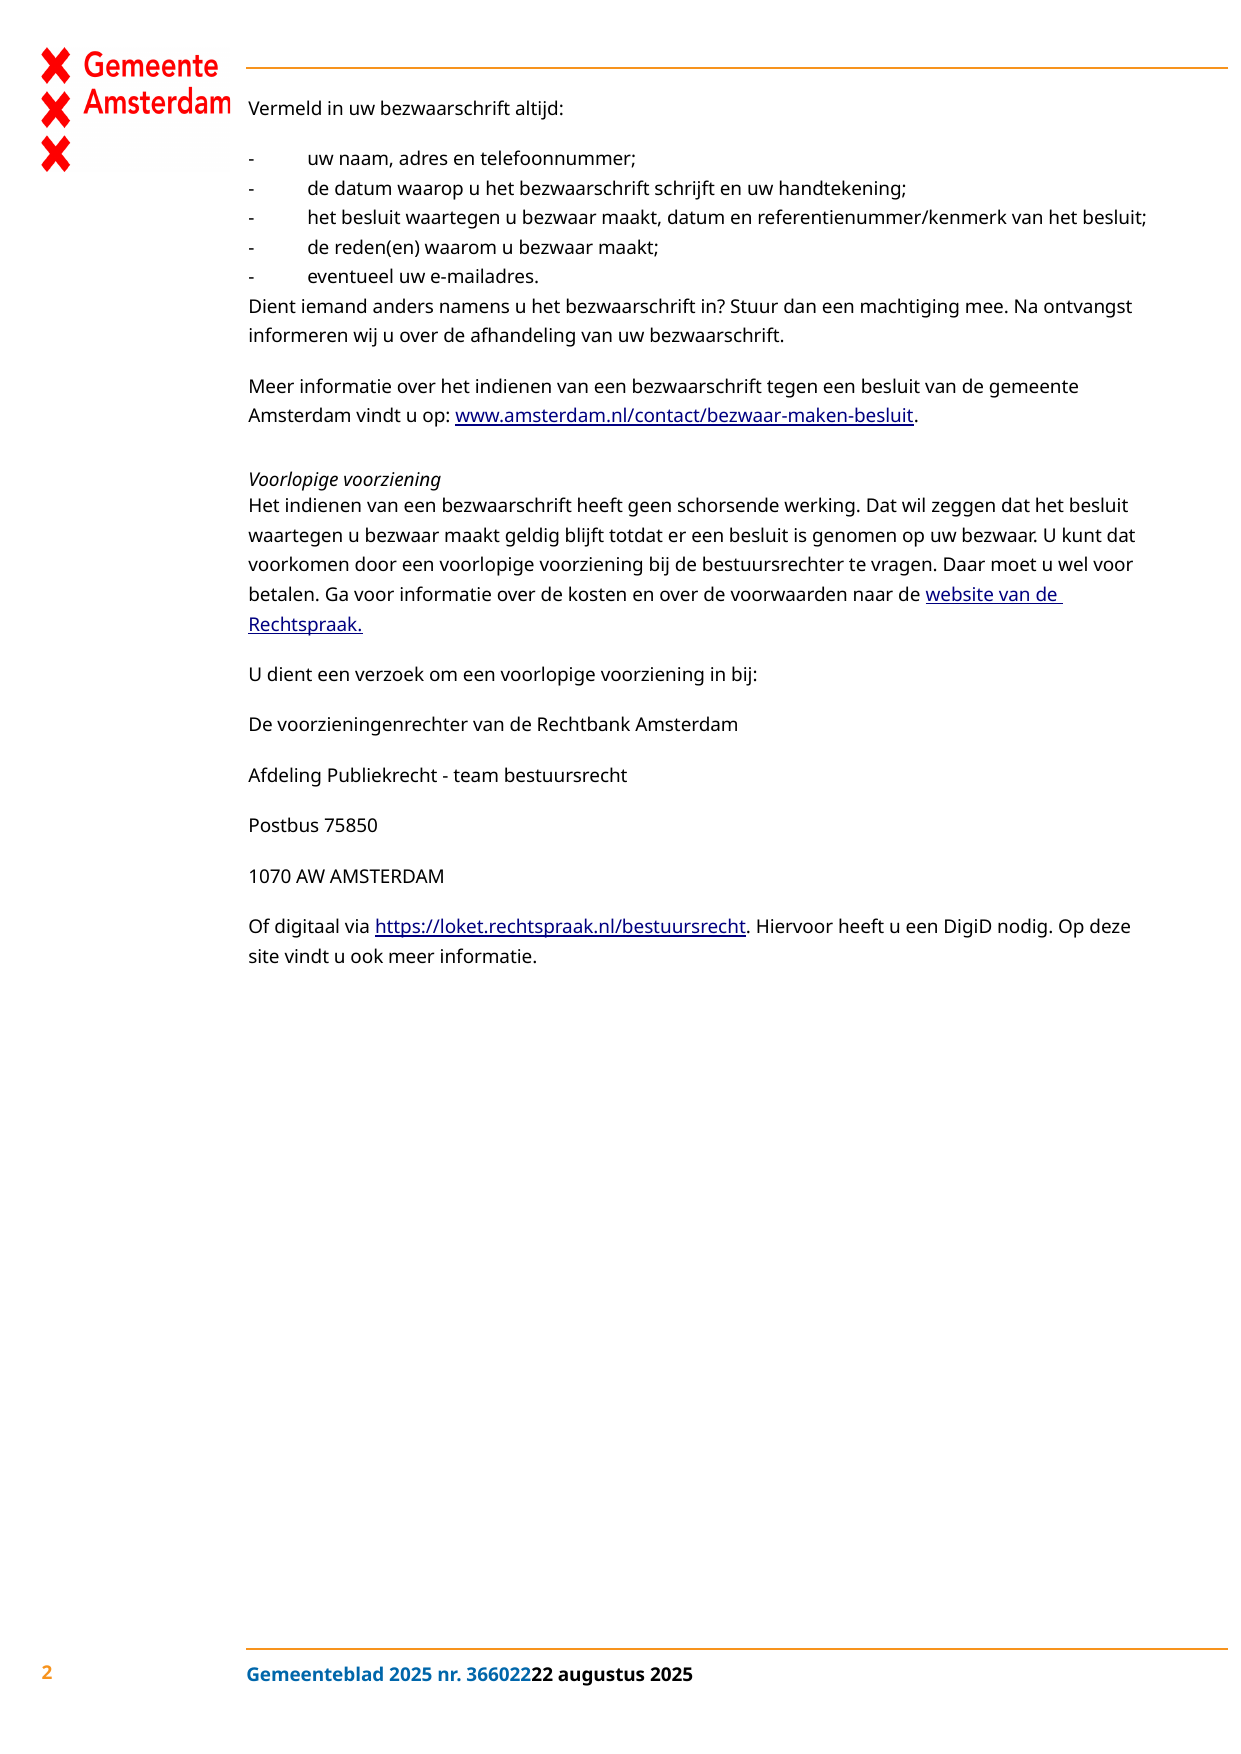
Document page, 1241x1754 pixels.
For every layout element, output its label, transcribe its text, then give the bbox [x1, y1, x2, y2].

text Of digitaal via https://loket.rechtspraak.nl/bestuursrecht. Hiervoor heeft u een DigiD nodig. Op deze site vindt u ook meer informatie. [248, 913, 1152, 968]
text De voorzieningenrechter van de Rechtbank Amsterdam [248, 712, 1152, 737]
text Vermeld in uw bezwaarschrift altijd: [248, 95, 1152, 121]
text Dient iemand anders namens u het bezwaarschrift in? Stuur dan een machtiging mee. Na ontvangst informeren wij u over de afhandeling van uw bezwaarschrift. [248, 293, 1152, 348]
text Meer informatie over het indienen van een bezwaarschrift tegen een besluit van de gemeente Amsterdam vindt u op: www.amsterdam.nl/contact/bezwaar-maken-besluit. [248, 373, 1152, 428]
picture [41, 47, 231, 172]
list de reden(en) waarom u bezwaar maakt; [248, 234, 1152, 260]
text Het indienen van een bezwaarschrift heeft geen schorsende werking. Dat wil zeggen dat het besluit waartegen u bezwaar maakt geldig blijft totdat er een besluit is genomen op uw bezwaar. U kunt dat voorkomen door een voorlopige voorziening bij de bestuursrechter te vragen. Daar moet u wel voor betalen. Ga voor informatie over de kosten en over de voorwaarden naar de website van de Rechtspraak. [248, 492, 1152, 636]
list eventueel uw e-mailadres. [248, 263, 1152, 289]
text Afdeling Publiekrecht - team bestuursrecht [248, 762, 1152, 788]
text U dient een verzoek om een voorlopige voorziening in bij: [248, 661, 1152, 687]
text Voorlopige voorziening [248, 467, 1152, 492]
text 1070 AW AMSTERDAM [248, 863, 1152, 888]
text Postbus 75850 [248, 812, 1152, 838]
list de datum waarop u het bezwaarschrift schrijft en uw handtekening; [248, 175, 1152, 201]
list uw naam, adres en telefoonnummer; [248, 145, 1152, 171]
list het besluit waartegen u bezwaar maakt, datum en referentienummer/kenmerk van het besluit; [248, 204, 1152, 230]
